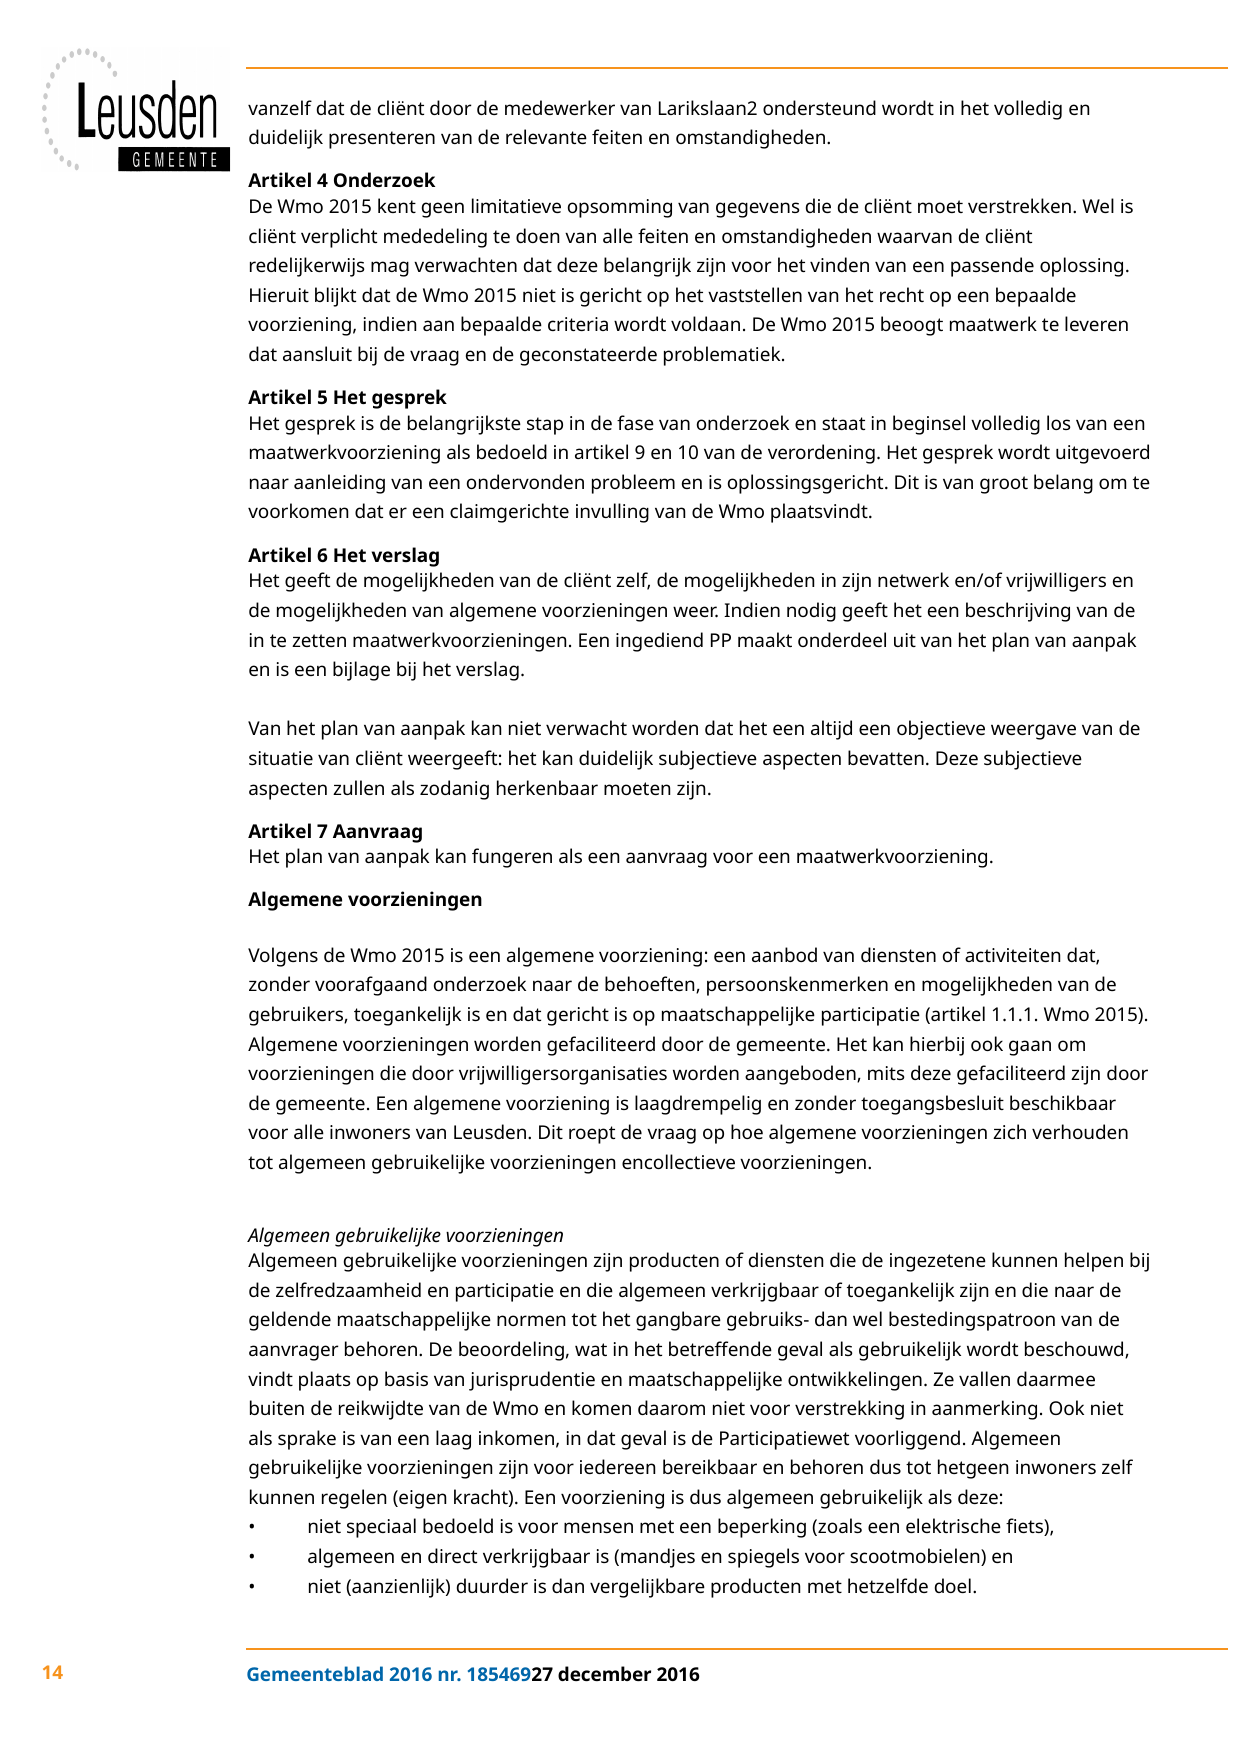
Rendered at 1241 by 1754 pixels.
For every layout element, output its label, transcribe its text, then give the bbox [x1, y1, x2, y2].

text Het geeft de mogelijkheden van de cliënt zelf, de mogelijkheden in zijn netwerk en/of vrijwilligers en de mogelijkheden van algemene voorzieningen weer. Indien nodig geeft het een beschrijving van de in te zetten maatwerkvoorzieningen. Een ingediend PP maakt onderdeel uit van het plan van aanpak en is een bijlage bij het verslag. [248, 568, 1152, 682]
text Algemeen gebruikelijke voorzieningen zijn producten of diensten die de ingezetene kunnen helpen bij de zelfredzaamheid en participatie en die algemeen verkrijgbaar of toegankelijk zijn en die naar de geldende maatschappelijke normen tot het gangbare gebruiks- dan wel bestedingspatroon van de aanvrager behoren. De beoordeling, wat in het betreffende geval als gebruikelijk wordt beschouwd, vindt plaats op basis van jurisprudentie en maatschappelijke ontwikkelingen. Ze vallen daarmee buiten de reikwijdte van de Wmo en komen daarom niet voor verstrekking in aanmerking. Ook niet als sprake is van een laag inkomen, in dat geval is de Participatiewet voorliggend. Algemeen gebruikelijke voorzieningen zijn voor iedereen bereikbaar en behoren dus tot hetgeen inwoners zelf kunnen regelen (eigen kracht). Een voorziening is dus algemeen gebruikelijk als deze: [248, 1247, 1152, 1510]
text Algemene voorzieningen [248, 887, 1152, 912]
text De Wmo 2015 kent geen limitatieve opsomming van gegevens die de cliënt moet verstrekken. Wel is cliënt verplicht mededeling te doen van alle feiten en omstandigheden waarvan de cliënt redelijkerwijs mag verwachten dat deze belangrijk zijn voor het vinden van een passende oplossing. Hieruit blijkt dat de Wmo 2015 niet is gericht op het vaststellen van het recht op een bepaalde voorziening, indien aan bepaalde criteria wordt voldaan. De Wmo 2015 beoogt maatwerk te leveren dat aansluit bij de vraag en de geconstateerde problematiek. [248, 193, 1152, 367]
text Het plan van aanpak kan fungeren als een aanvraag voor een maatwerkvoorziening. [248, 843, 1152, 869]
text Algemeen gebruikelijke voorzieningen [248, 1222, 1152, 1247]
text vanzelf dat de cliënt door de medewerker van Larikslaan2 ondersteund wordt in het volledig en duidelijk presenteren van de relevante feiten en omstandigheden. [248, 95, 1152, 150]
list algemeen en direct verkrijgbaar is (mandjes en spiegels voor scootmobielen) en [248, 1543, 1152, 1569]
text Van het plan van aanpak kan niet verwacht worden dat het een altijd een objectieve weergave van de situatie van cliënt weergeeft: het kan duidelijk subjectieve aspecten bevatten. Deze subjectieve aspecten zullen als zodanig herkenbaar moeten zijn. [248, 716, 1152, 800]
text Artikel 6 Het verslag [248, 542, 1152, 568]
text Artikel 4 Onderzoek [248, 167, 1152, 193]
picture [41, 47, 231, 172]
text Artikel 7 Aanvraag [248, 818, 1152, 843]
text Artikel 5 Het gesprek [248, 384, 1152, 410]
text Volgens de Wmo 2015 is een algemene voorziening: een aanbod van diensten of activiteiten dat, zonder voorafgaand onderzoek naar de behoeften, persoonskenmerken en mogelijkheden van de gebruikers, toegankelijk is en dat gericht is op maatschappelijke participatie (artikel 1.1.1. Wmo 2015). Algemene voorzieningen worden gefaciliteerd door de gemeente. Het kan hierbij ook gaan om voorzieningen die door vrijwilligersorganisaties worden aangeboden, mits deze gefaciliteerd zijn door de gemeente. Een algemene voorziening is laagdrempelig en zonder toegangsbesluit beschikbaar voor alle inwoners van Leusden. Dit roept de vraag op hoe algemene voorzieningen zich verhouden tot algemeen gebruikelijke voorzieningen encollectieve voorzieningen. [248, 942, 1152, 1175]
text Het gesprek is de belangrijkste stap in de fase van onderzoek en staat in beginsel volledig los van een maatwerkvoorziening als bedoeld in artikel 9 en 10 van de verordening. Het gesprek wordt uitgevoerd naar aanleiding van een ondervonden probleem en is oplossingsgericht. Dit is van groot belang om te voorkomen dat er een claimgerichte invulling van de Wmo plaatsvindt. [248, 410, 1152, 524]
list niet speciaal bedoeld is voor mensen met een beperking (zoals een elektrische fiets), [248, 1514, 1152, 1539]
list niet (aanzienlijk) duurder is dan vergelijkbare producten met hetzelfde doel. [248, 1573, 1152, 1599]
